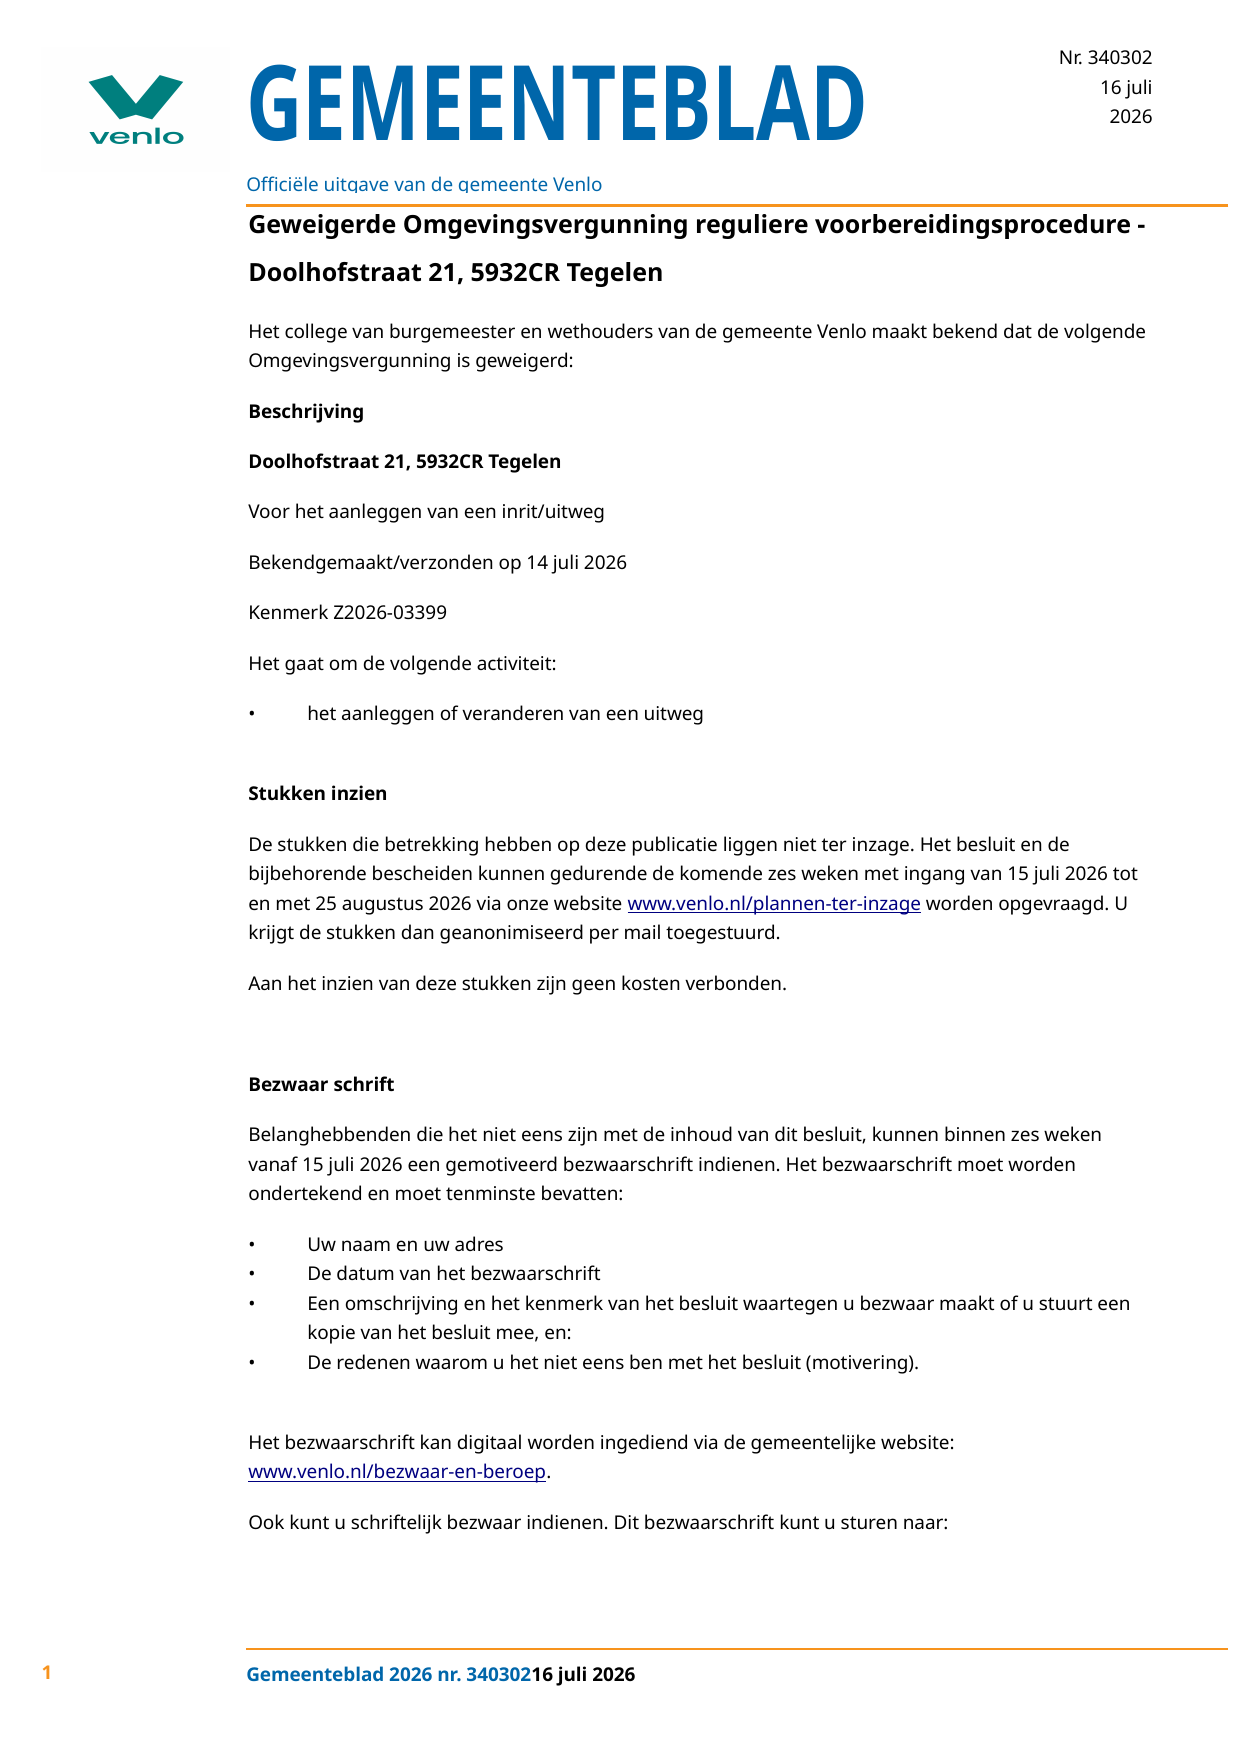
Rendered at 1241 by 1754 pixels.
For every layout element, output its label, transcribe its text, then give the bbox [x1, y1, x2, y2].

text De stukken die betrekking hebben op deze publicatie liggen niet ter inzage. Het besluit en de bijbehorende bescheiden kunnen gedurende de komende zes weken met ingang van 15 juli 2026 tot en met 25 augustus 2026 via onze website www.venlo.nl/plannen-ter-inzage worden opgevraagd. U krijgt de stukken dan geanonimiseerd per mail toegestuurd. [248, 831, 1152, 945]
picture [41, 47, 231, 172]
text Bekendgemaakt/verzonden op 14 juli 2026 [248, 549, 1152, 575]
text Belanghebbenden die het niet eens zijn met de inhoud van dit besluit, kunnen binnen zes weken vanaf 15 juli 2026 een gemotiveerd bezwaarschrift indienen. Het bezwaarschrift moet worden ondertekend en moet tenminste bevatten: [248, 1121, 1152, 1206]
list het aanleggen of veranderen van een uitweg [248, 700, 1152, 726]
text Het college van burgemeester en wethouders van de gemeente Venlo maakt bekend dat de volgende Omgevingsvergunning is geweigerd: [248, 318, 1152, 373]
text Bezwaar schrift [248, 1071, 1152, 1097]
text Beschrijving [248, 398, 1152, 424]
text Het gaat om de volgende activiteit: [248, 650, 1152, 676]
list Uw naam en uw adres [248, 1231, 1152, 1257]
text Aan het inzien van deze stukken zijn geen kosten verbonden. [248, 970, 1152, 996]
text Kenmerk Z2026-03399 [248, 599, 1152, 625]
text Het bezwaarschrift kan digitaal worden ingediend via de gemeentelijke website: www.venlo.nl/bezwaar-en-beroep. [248, 1429, 1152, 1484]
text Stukken inzien [248, 780, 1152, 806]
list De redenen waarom u het niet eens ben met het besluit (motivering). [248, 1349, 1152, 1375]
list De datum van het bezwaarschrift [248, 1260, 1152, 1286]
text Ook kunt u schriftelijk bezwaar indienen. Dit bezwaarschrift kunt u sturen naar: [248, 1509, 1152, 1535]
text Doolhofstraat 21, 5932CR Tegelen [248, 448, 1152, 474]
list Een omschrijving en het kenmerk van het besluit waartegen u bezwaar maakt of u stuurt een kopie van het besluit mee, en: [248, 1290, 1152, 1345]
text Geweigerde Omgevingsvergunning reguliere voorbereidingsprocedure - Doolhofstraat 21, 5932CR Tegelen [248, 207, 1152, 288]
text Voor het aanleggen van een inrit/uitweg [248, 499, 1152, 524]
